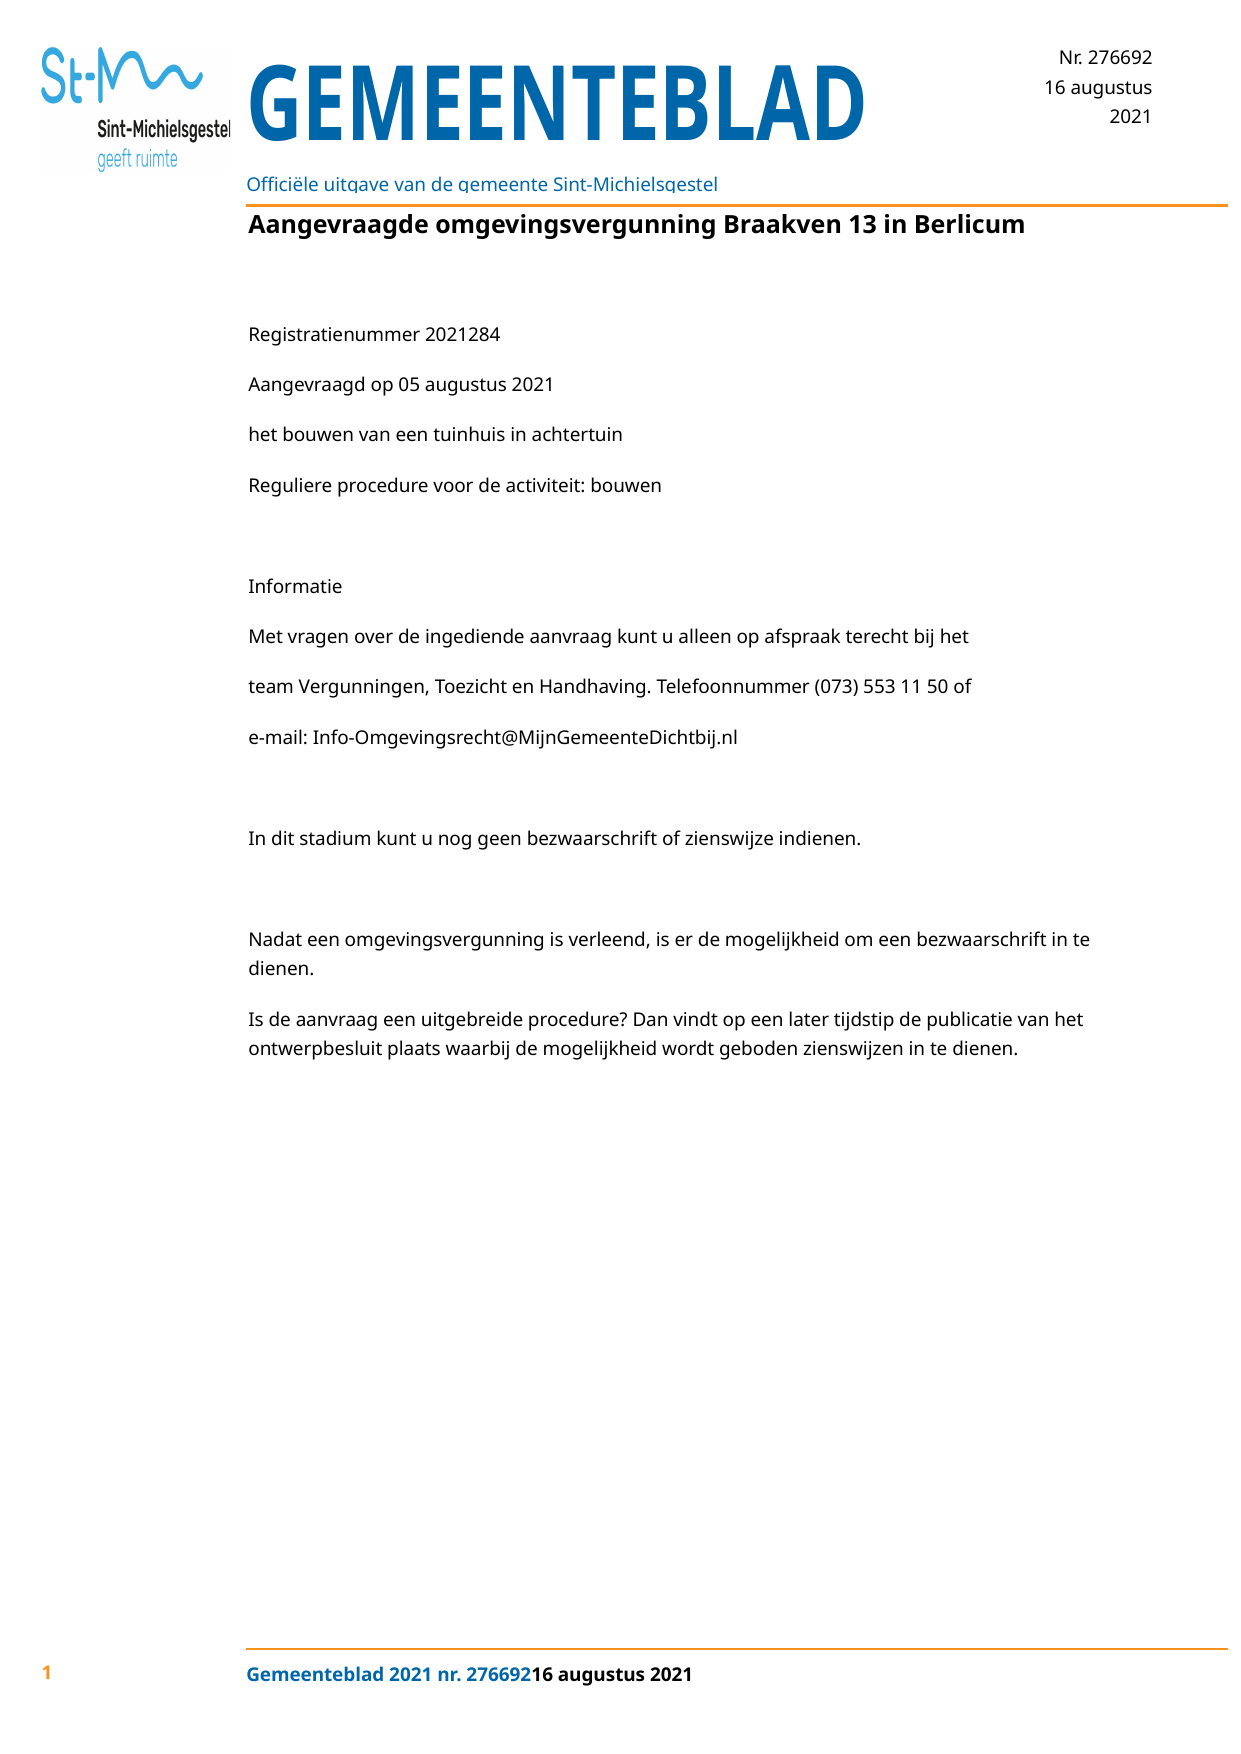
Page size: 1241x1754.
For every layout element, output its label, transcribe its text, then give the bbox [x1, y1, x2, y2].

text Reguliere procedure voor de activiteit: bouwen [248, 472, 1152, 498]
text Met vragen over de ingediende aanvraag kunt u alleen op afspraak terecht bij het [248, 623, 1152, 649]
text In dit stadium kunt u nog geen bezwaarschrift of zienswijze indienen. [248, 825, 1152, 851]
text het bouwen van een tuinhuis in achtertuin [248, 422, 1152, 447]
text Aangevraagd op 05 augustus 2021 [248, 371, 1152, 397]
picture [41, 47, 231, 172]
text e-mail: Info-Omgevingsrecht@MijnGemeenteDichtbij.nl [248, 724, 1152, 750]
text Nadat een omgevingsvergunning is verleend, is er de mogelijkheid om een bezwaarschrift in te dienen. [248, 926, 1152, 981]
text Is de aanvraag een uitgebreide procedure? Dan vindt op een later tijdstip de publicatie van het ontwerpbesluit plaats waarbij de mogelijkheid wordt geboden zienswijzen in te dienen. [248, 1006, 1152, 1061]
text Aangevraagde omgevingsvergunning Braakven 13 in Berlicum [248, 207, 1152, 241]
text team Vergunningen, Toezicht en Handhaving. Telefoonnummer (073) 553 11 50 of [248, 674, 1152, 699]
text Informatie [248, 573, 1152, 598]
text Registratienummer 2021284 [248, 321, 1152, 346]
